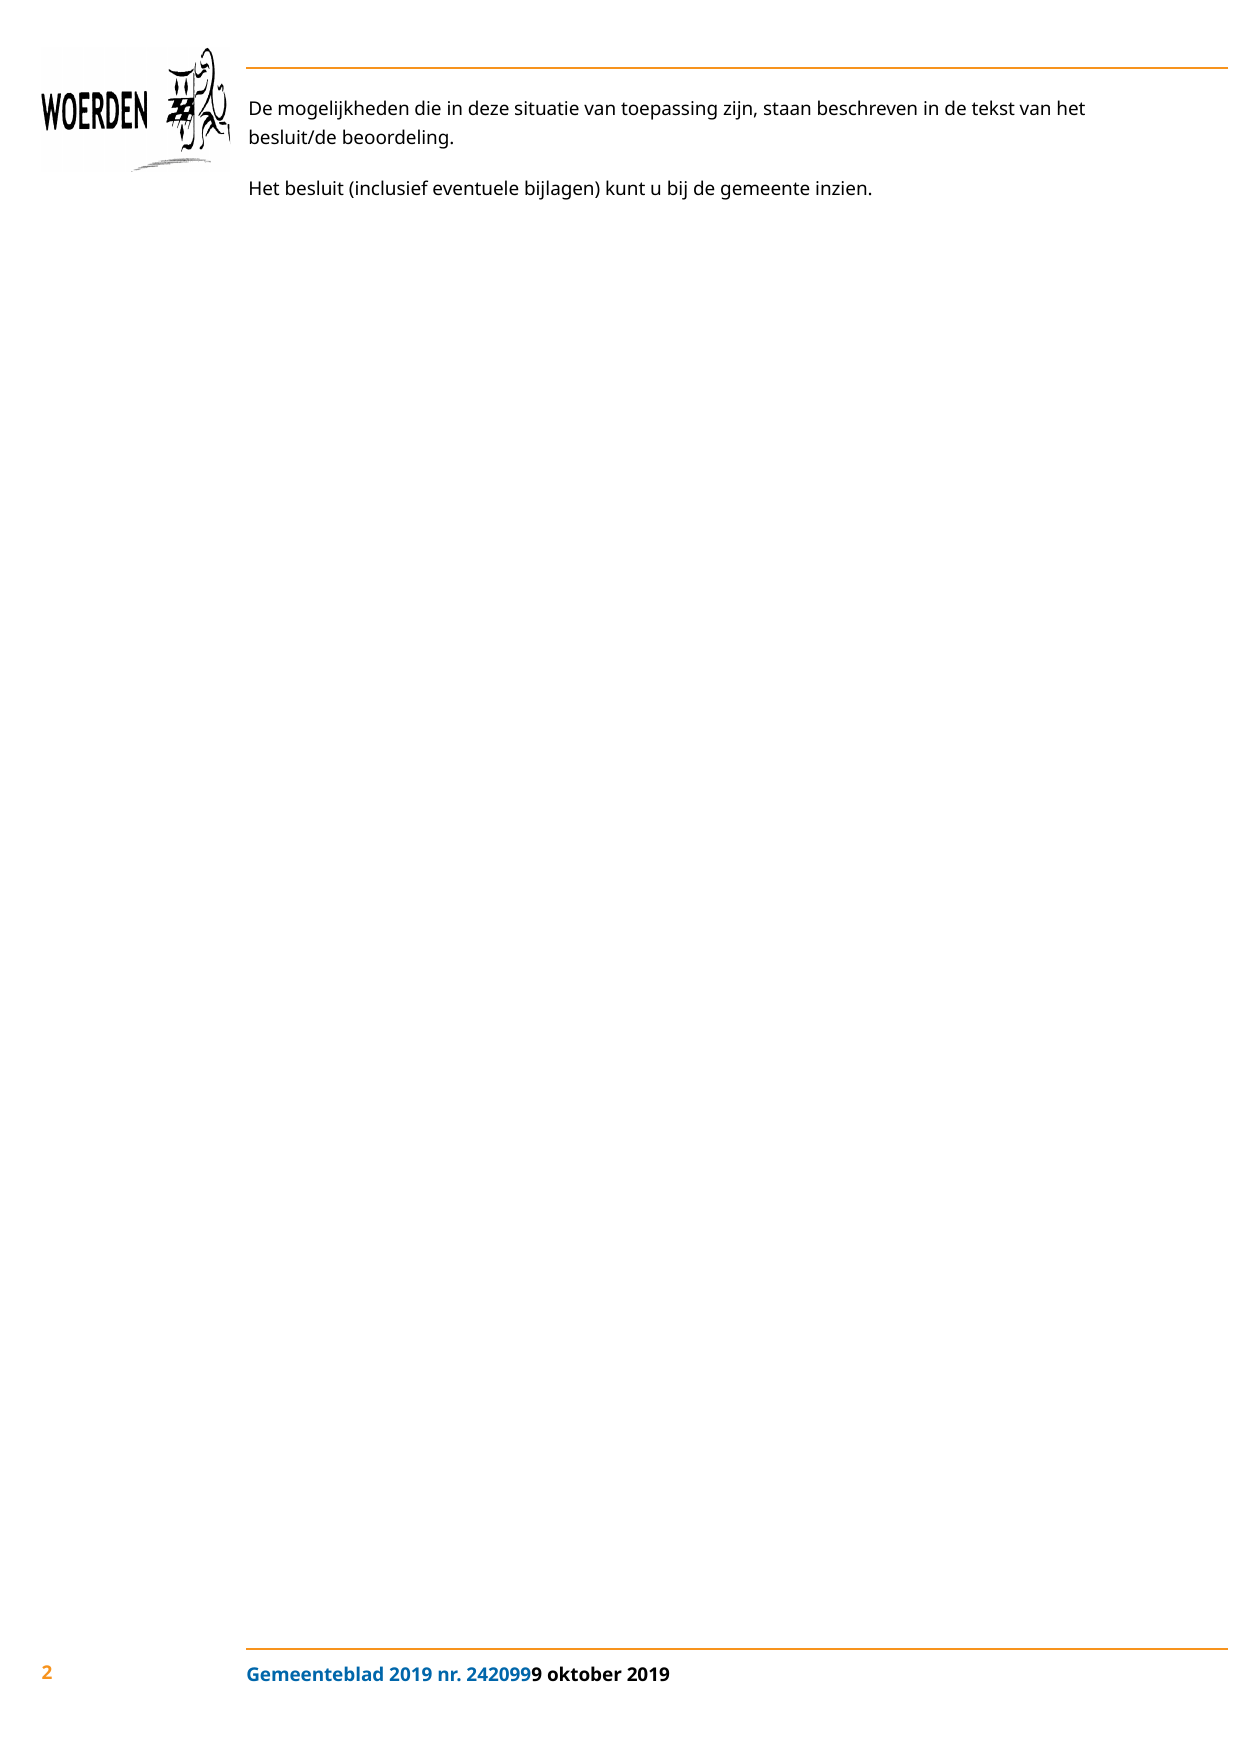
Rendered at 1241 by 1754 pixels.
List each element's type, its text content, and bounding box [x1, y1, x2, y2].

picture [41, 47, 231, 172]
text Het besluit (inclusief eventuele bijlagen) kunt u bij de gemeente inzien. [248, 175, 1152, 201]
text De mogelijkheden die in deze situatie van toepassing zijn, staan beschreven in de tekst van het besluit/de beoordeling. [248, 95, 1152, 150]
